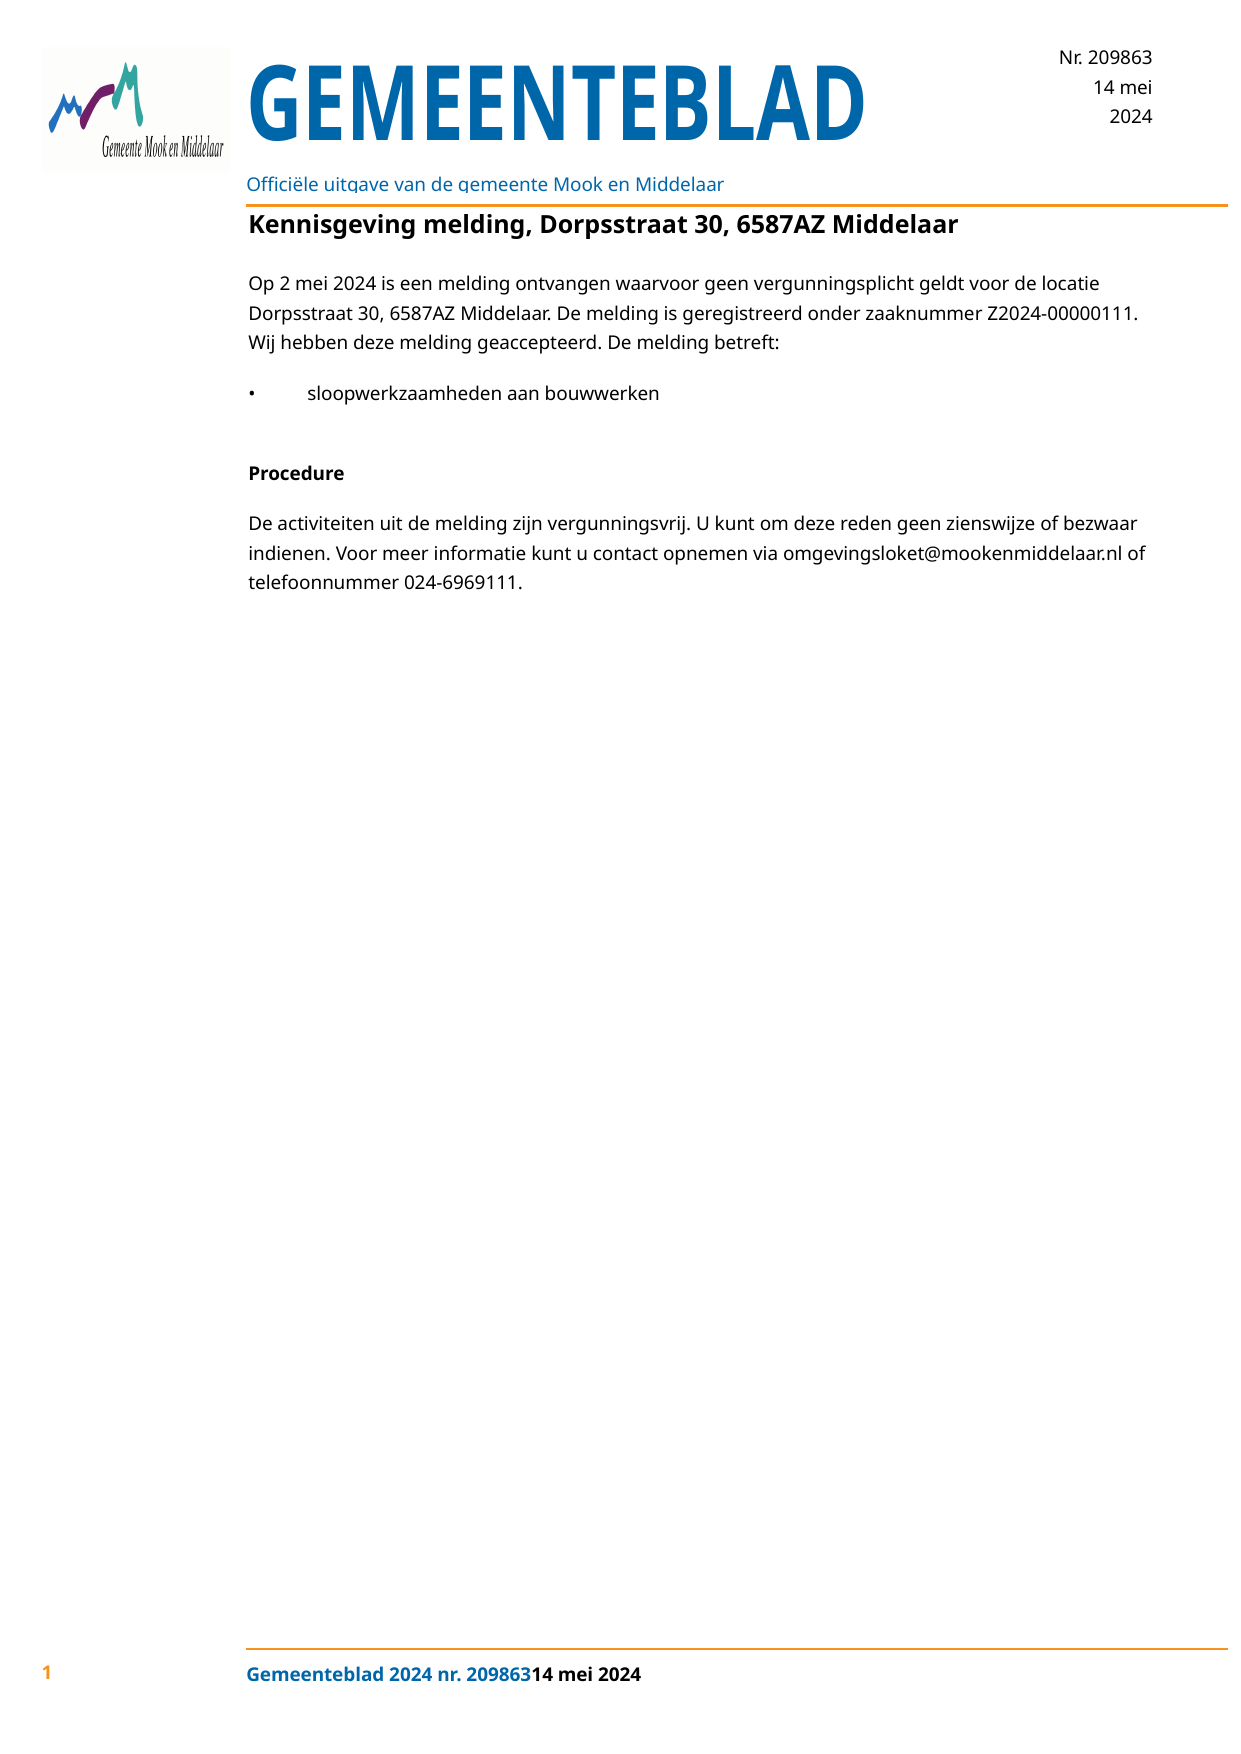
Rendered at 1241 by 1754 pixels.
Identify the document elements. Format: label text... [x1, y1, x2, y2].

picture [41, 47, 231, 172]
text De activiteiten uit de melding zijn vergunningsvrij. U kunt om deze reden geen zienswijze of bezwaar indienen. Voor meer informatie kunt u contact opnemen via omgevingsloket@mookenmiddelaar.nl of telefoonnummer 024-6969111. [248, 510, 1152, 595]
text Kennisgeving melding, Dorpsstraat 30, 6587AZ Middelaar [248, 207, 1152, 241]
text Procedure [248, 460, 1152, 486]
text Op 2 mei 2024 is een melding ontvangen waarvoor geen vergunningsplicht geldt voor de locatie Dorpsstraat 30, 6587AZ Middelaar. De melding is geregistreerd onder zaaknummer Z2024-00000111. Wij hebben deze melding geaccepteerd. De melding betreft: [248, 270, 1152, 355]
list sloopwerkzaamheden aan bouwwerken [248, 380, 1152, 406]
